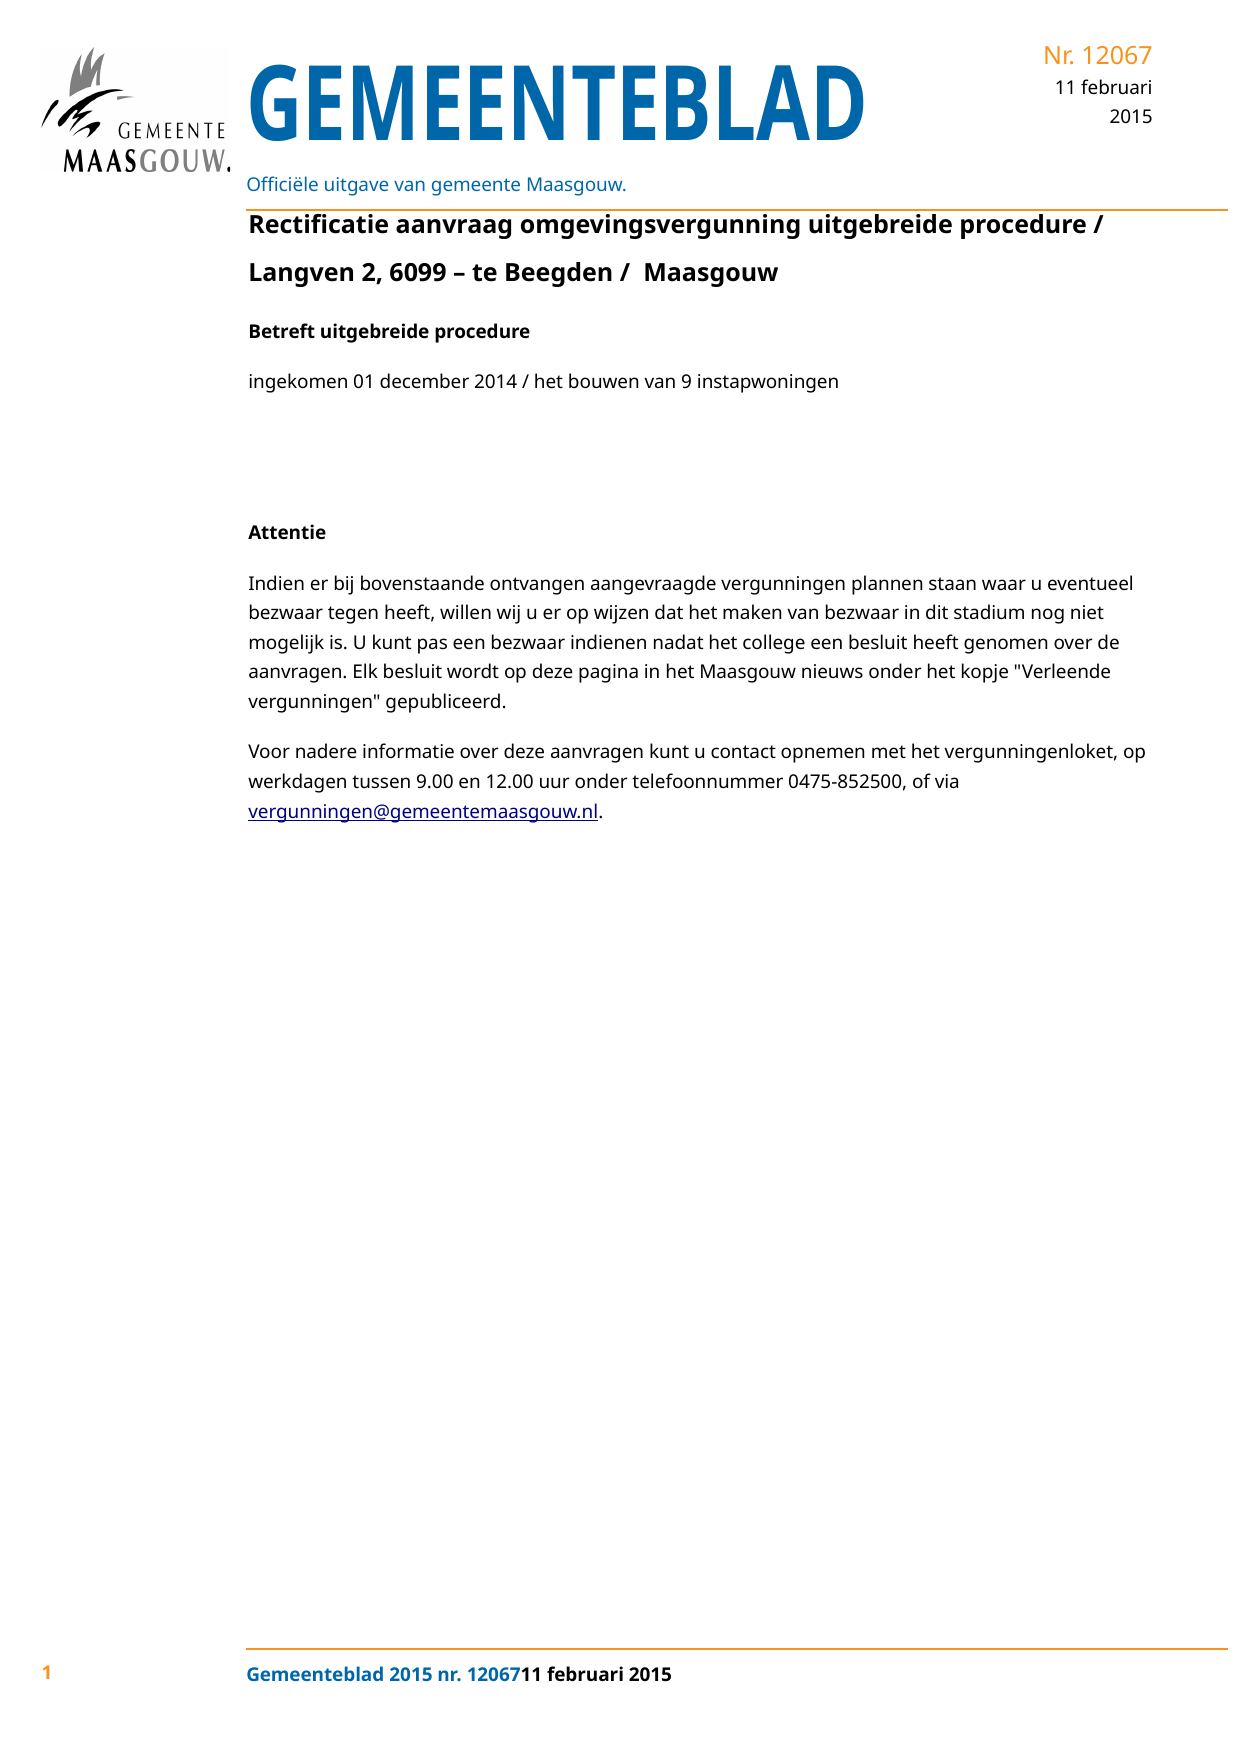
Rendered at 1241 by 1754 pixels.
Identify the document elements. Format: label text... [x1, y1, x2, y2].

text Voor nadere informatie over deze aanvragen kunt u contact opnemen met het vergunningenloket, op werkdagen tussen 9.00 en 12.00 uur onder telefoonnummer 0475-852500, of via vergunningen@gemeentemaasgouw.nl. [248, 739, 1152, 824]
text ingekomen 01 december 2014 / het bouwen van 9 instapwoningen [248, 368, 1152, 394]
text Attentie [248, 519, 1152, 545]
text Rectificatie aanvraag omgevingsvergunning uitgebreide procedure / Langven 2, 6099 – te Beegden / Maasgouw [248, 211, 1152, 288]
text Betreft uitgebreide procedure [248, 318, 1152, 344]
picture [41, 47, 231, 172]
text Indien er bij bovenstaande ontvangen aangevraagde vergunningen plannen staan waar u eventueel bezwaar tegen heeft, willen wij u er op wijzen dat het maken van bezwaar in dit stadium nog niet mogelijk is. U kunt pas een bezwaar indienen nadat het college een besluit heeft genomen over de aanvragen. Elk besluit wordt op deze pagina in het Maasgouw nieuws onder het kopje "Verleende vergunningen" gepubliceerd. [248, 570, 1152, 714]
